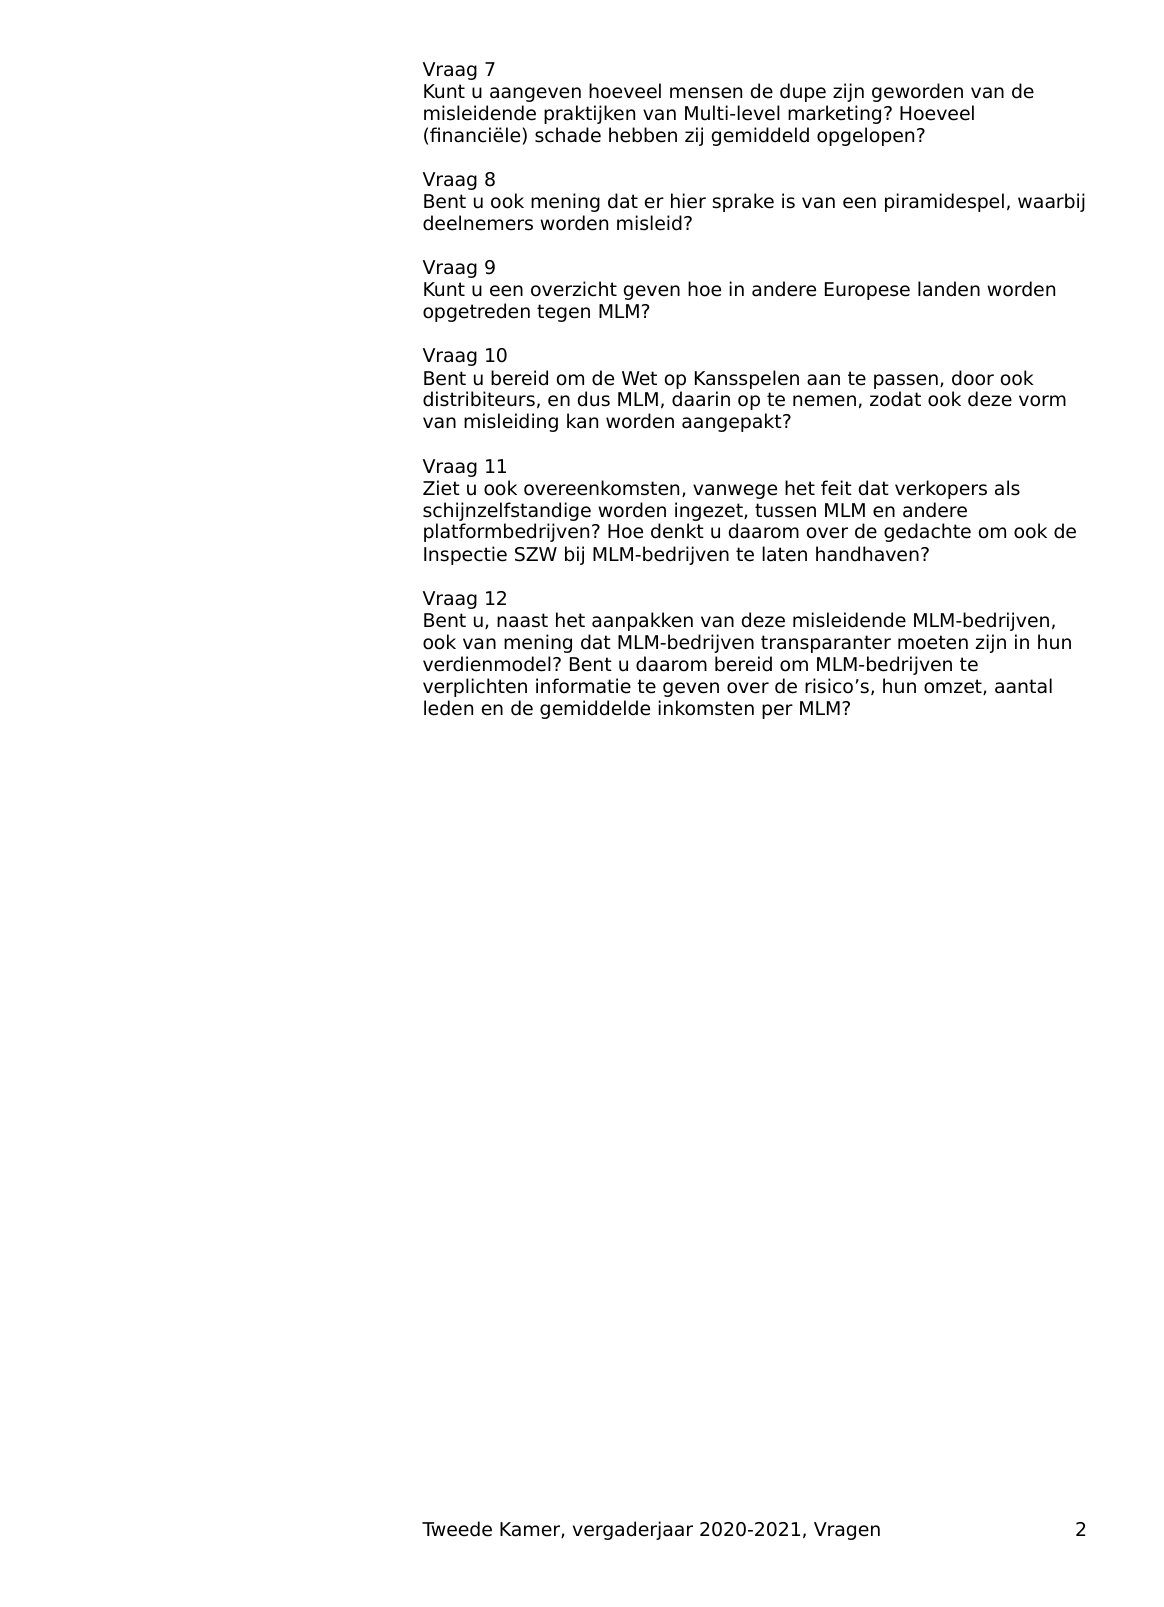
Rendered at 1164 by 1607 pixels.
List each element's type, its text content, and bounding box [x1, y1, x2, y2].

text Vraag 12 [422, 588, 1087, 609]
text Vraag 9 [422, 257, 1087, 279]
text Vraag 8 [422, 169, 1087, 191]
text Bent u bereid om de Wet op Kansspelen aan te passen, door ook distribiteurs, en dus MLM, daarin op te nemen, zodat ook deze vorm van misleiding kan worden aangepakt? [422, 367, 1087, 433]
text Ziet u ook overeenkomsten, vanwege het feit dat verkopers als schijnzelfstandige worden ingezet, tussen MLM en andere platformbedrijven? Hoe denkt u daarom over de gedachte om ook de Inspectie SZW bij MLM-bedrijven te laten handhaven? [422, 477, 1087, 565]
text Vraag 7 [422, 59, 1087, 81]
text Bent u, naast het aanpakken van deze misleidende MLM-bedrijven, ook van mening dat MLM-bedrijven transparanter moeten zijn in hun verdienmodel? Bent u daarom bereid om MLM-bedrijven te verplichten informatie te geven over de risico’s, hun omzet, aantal leden en de gemiddelde inkomsten per MLM? [422, 609, 1087, 719]
text Kunt u aangeven hoeveel mensen de dupe zijn geworden van de misleidende praktijken van Multi-level marketing? Hoeveel (financiële) schade hebben zij gemiddeld opgelopen? [422, 81, 1087, 147]
text Kunt u een overzicht geven hoe in andere Europese landen worden opgetreden tegen MLM? [422, 279, 1087, 323]
text Vraag 11 [422, 456, 1087, 477]
text Vraag 10 [422, 345, 1087, 367]
text Bent u ook mening dat er hier sprake is van een piramidespel, waarbij deelnemers worden misleid? [422, 191, 1087, 235]
